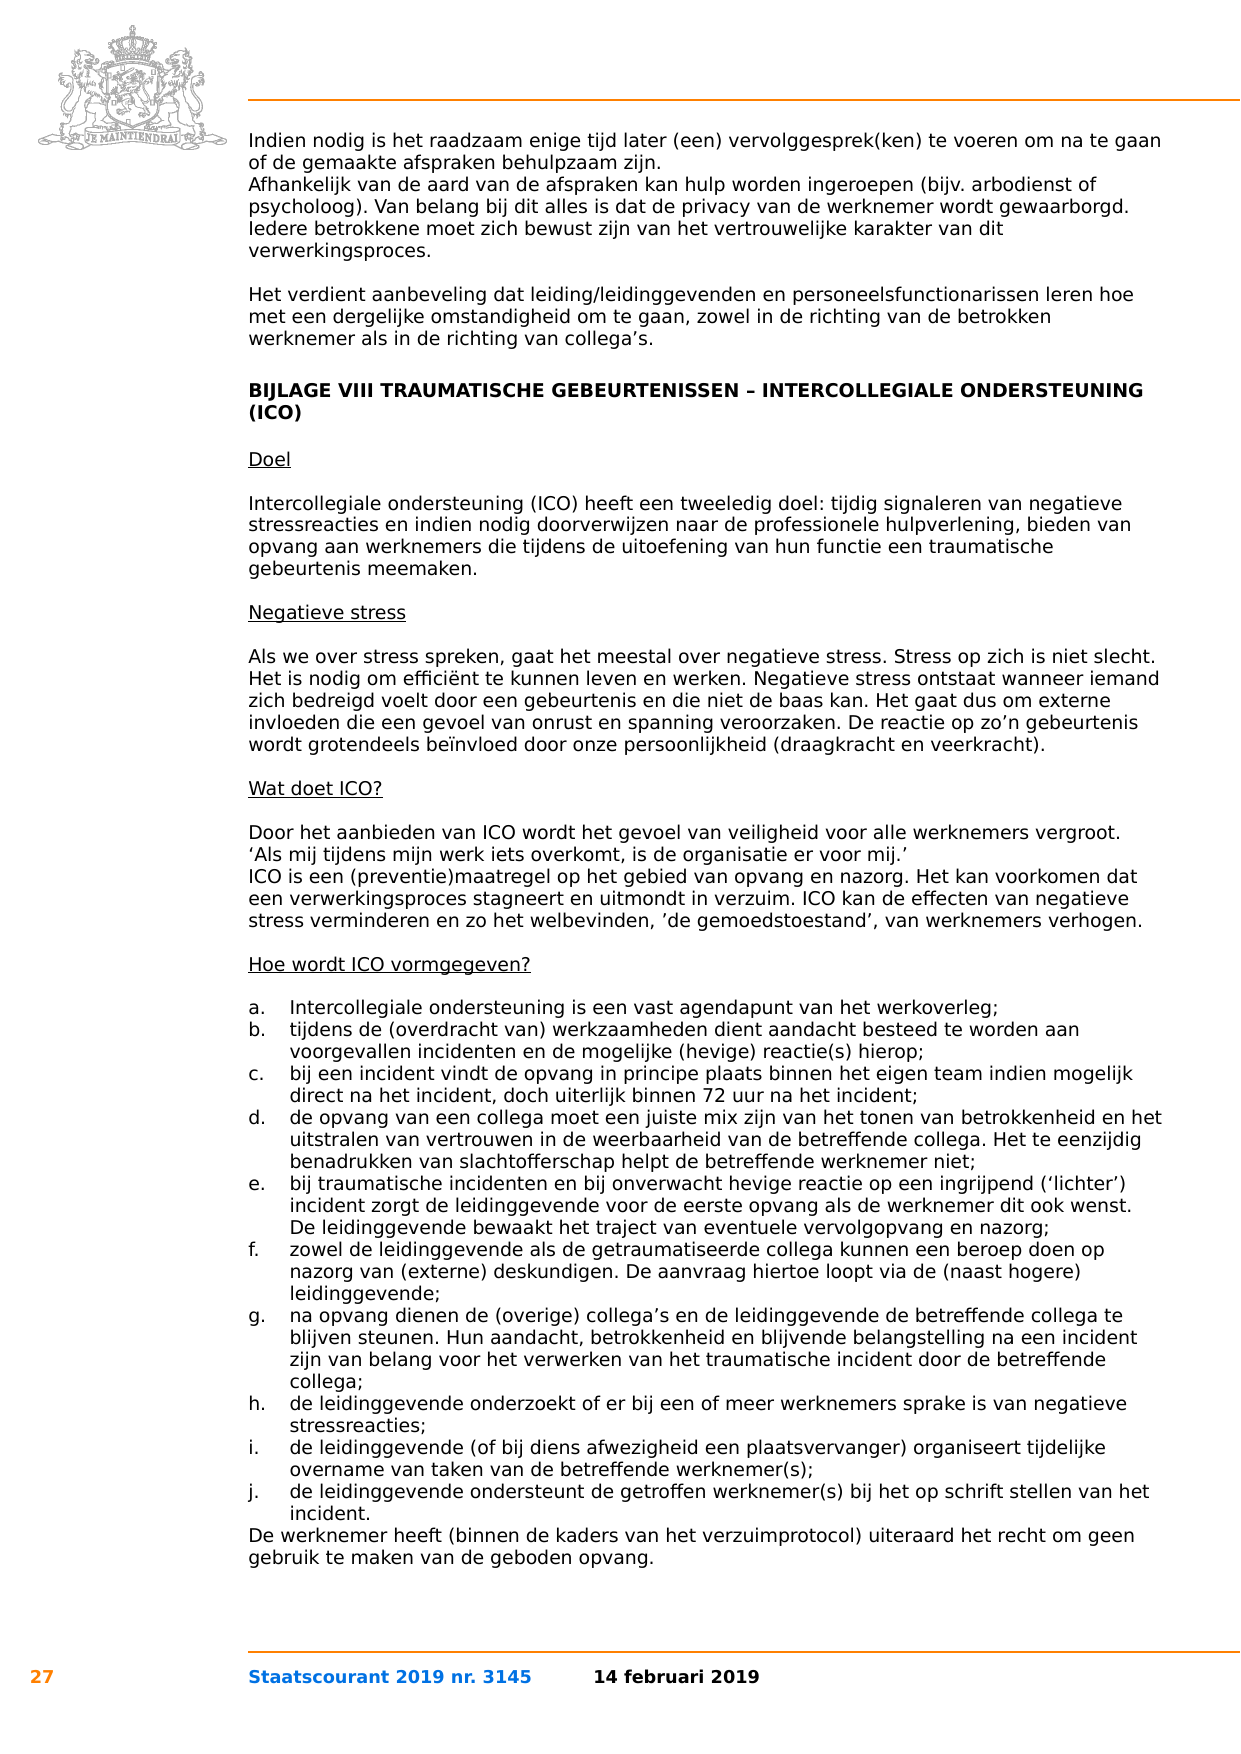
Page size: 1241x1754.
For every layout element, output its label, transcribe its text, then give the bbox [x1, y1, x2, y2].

picture [38, 25, 227, 150]
text b. tijdens de (overdracht van) werkzaamheden dient aandacht besteed te worden aan voorgevallen incidenten en de mogelijke (hevige) reactie(s) hierop; [248, 1019, 1163, 1063]
text Afhankelijk van de aard van de afspraken kan hulp worden ingeroepen (bijv. arbodienst of psycholoog). Van belang bij dit alles is dat de privacy van de werknemer wordt gewaarborgd. Iedere betrokkene moet zich bewust zijn van het vertrouwelijke karakter van dit verwerkingsproces. [248, 174, 1163, 262]
text a. Intercollegiale ondersteuning is een vast agendapunt van het werkoverleg; [248, 997, 1163, 1019]
text ICO is een (preventie)maatregel op het gebied van opvang en nazorg. Het kan voorkomen dat een verwerkingsproces stagneert en uitmondt in verzuim. ICO kan de effecten van negatieve stress verminderen en zo het welbevinden, ’de gemoedstoestand’, van werknemers verhogen. [248, 866, 1163, 932]
text De werknemer heeft (binnen de kaders van het verzuimprotocol) uiteraard het recht om geen gebruik te maken van de geboden opvang. [248, 1525, 1163, 1569]
subtitle Hoe wordt ICO vormgegeven? [248, 953, 1163, 975]
text c. bij een incident vindt de opvang in principe plaats binnen het eigen team indien mogelijk direct na het incident, doch uiterlijk binnen 72 uur na het incident; [248, 1063, 1163, 1107]
text e. bij traumatische incidenten en bij onverwacht hevige reactie op een ingrijpend (‘lichter’) incident zorgt de leidinggevende voor de eerste opvang als de werknemer dit ook wenst. De leidinggevende bewaakt het traject van eventuele vervolgopvang en nazorg; [248, 1173, 1163, 1239]
subtitle BIJLAGE VIII TRAUMATISCHE GEBEURTENISSEN – INTERCOLLEGIALE ONDERSTEUNING (ICO) [248, 379, 1163, 423]
text Intercollegiale ondersteuning (ICO) heeft een tweeledig doel: tijdig signaleren van negatieve stressreacties en indien nodig doorverwijzen naar de professionele hulpverlening, bieden van opvang aan werknemers die tijdens de uitoefening van hun functie een traumatische gebeurtenis meemaken. [248, 492, 1163, 580]
text f. zowel de leidinggevende als de getraumatiseerde collega kunnen een beroep doen op nazorg van (externe) deskundigen. De aanvraag hiertoe loopt via de (naast hogere) leidinggevende; [248, 1239, 1163, 1305]
text h. de leidinggevende onderzoekt of er bij een of meer werknemers sprake is van negatieve stressreacties; [248, 1393, 1163, 1437]
text d. de opvang van een collega moet een juiste mix zijn van het tonen van betrokkenheid en het uitstralen van vertrouwen in de weerbaarheid van de betreffende collega. Het te eenzijdig benadrukken van slachtofferschap helpt de betreffende werknemer niet; [248, 1107, 1163, 1173]
text Indien nodig is het raadzaam enige tijd later (een) vervolggesprek(ken) te voeren om na te gaan of de gemaakte afspraken behulpzaam zijn. [248, 130, 1163, 174]
subtitle Negatieve stress [248, 602, 1163, 624]
subtitle Doel [248, 448, 1163, 471]
text g. na opvang dienen de (overige) collega’s en de leidinggevende de betreffende collega te blijven steunen. Hun aandacht, betrokkenheid en blijvende belangstelling na een incident zijn van belang voor het verwerken van het traumatische incident door de betreffende collega; [248, 1305, 1163, 1393]
text ‘Als mij tijdens mijn werk iets overkomt, is de organisatie er voor mij.’ [248, 844, 1163, 866]
text Als we over stress spreken, gaat het meestal over negatieve stress. Stress op zich is niet slecht. Het is nodig om efficiënt te kunnen leven en werken. Negatieve stress ontstaat wanneer iemand zich bedreigd voelt door een gebeurtenis en die niet de baas kan. Het gaat dus om externe invloeden die een gevoel van onrust en spanning veroorzaken. De reactie op zo’n gebeurtenis wordt grotendeels beïnvloed door onze persoonlijkheid (draagkracht en veerkracht). [248, 646, 1163, 756]
text j. de leidinggevende ondersteunt de getroffen werknemer(s) bij het op schrift stellen van het incident. [248, 1481, 1163, 1525]
text i. de leidinggevende (of bij diens afwezigheid een plaatsvervanger) organiseert tijdelijke overname van taken van de betreffende werknemer(s); [248, 1437, 1163, 1481]
text Het verdient aanbeveling dat leiding/leidinggevenden en personeelsfunctionarissen leren hoe met een dergelijke omstandigheid om te gaan, zowel in de richting van de betrokken werknemer als in de richting van collega’s. [248, 284, 1163, 349]
subtitle Wat doet ICO? [248, 778, 1163, 800]
text Door het aanbieden van ICO wordt het gevoel van veiligheid voor alle werknemers vergroot. [248, 822, 1163, 844]
